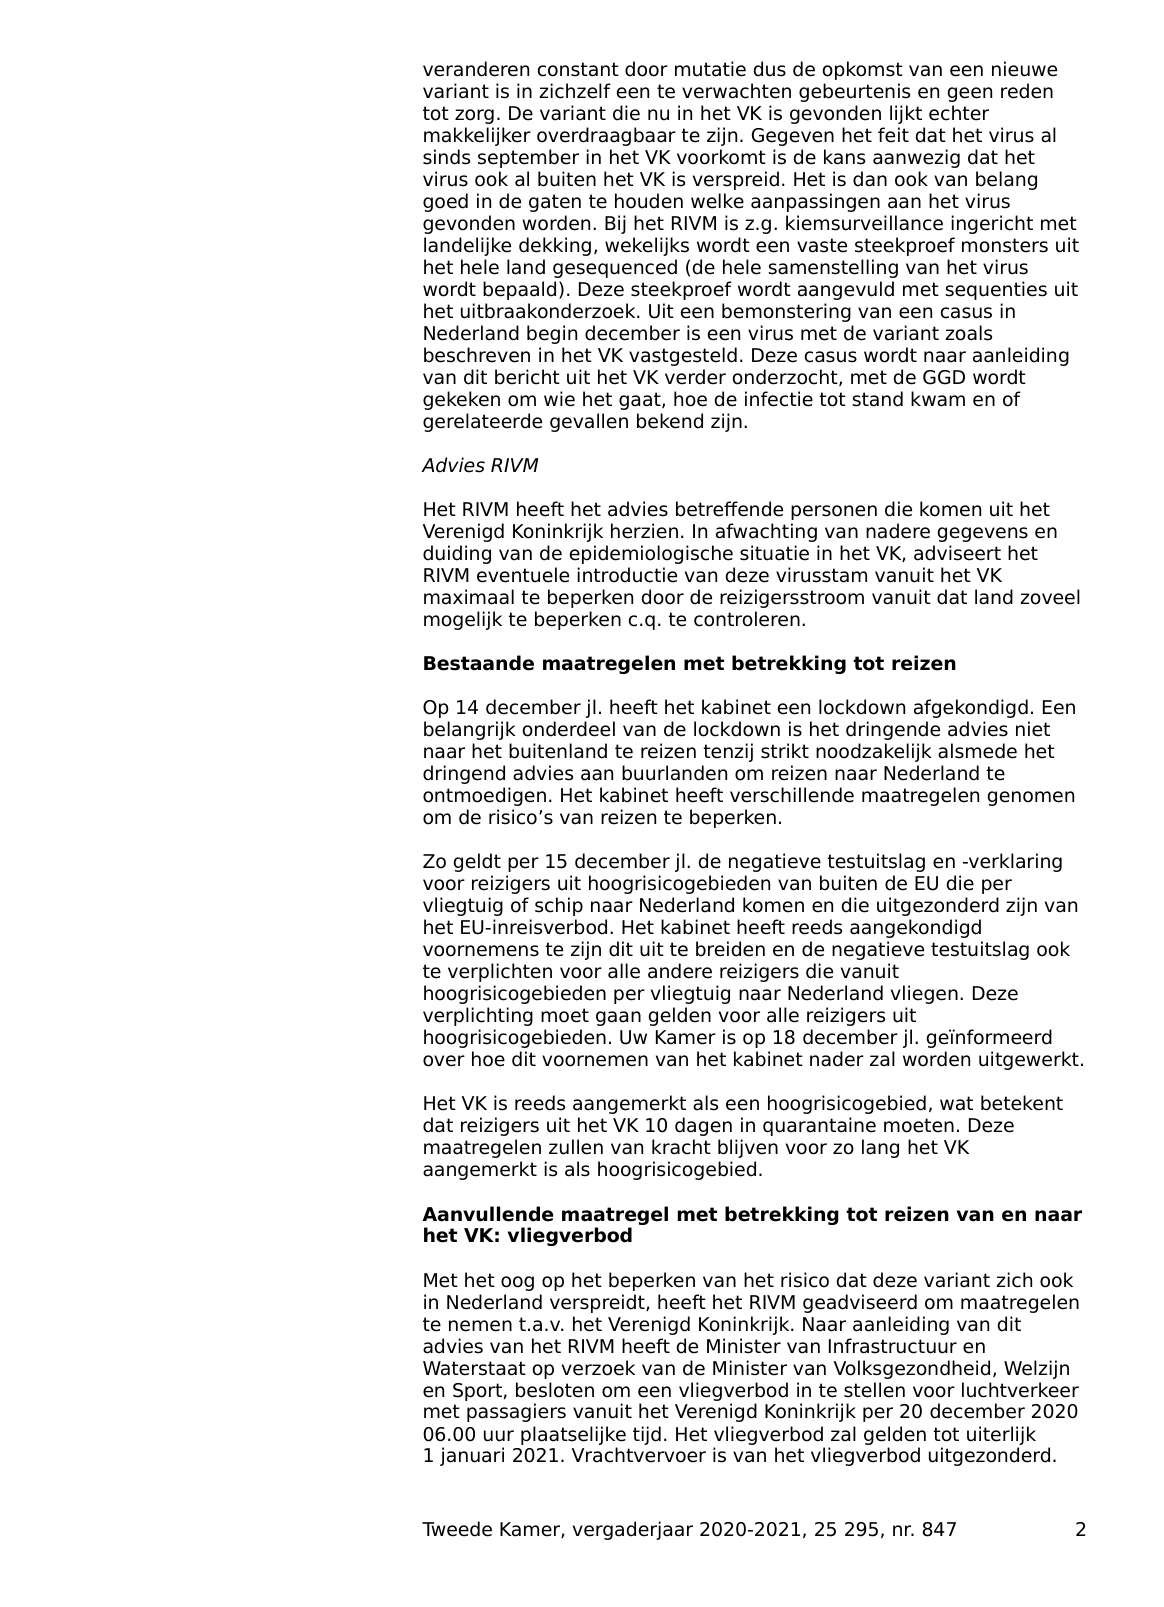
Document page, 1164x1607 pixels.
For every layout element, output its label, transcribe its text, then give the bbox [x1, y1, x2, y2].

text Het RIVM heeft het advies betreffende personen die komen uit het Verenigd Koninkrijk herzien. In afwachting van nadere gegevens en duiding van de epidemiologische situatie in het VK, adviseert het RIVM eventuele introductie van deze virusstam vanuit het VK maximaal te beperken door de reizigersstroom vanuit dat land zoveel mogelijk te beperken c.q. te controleren. [422, 499, 1087, 631]
text Op 14 december jl. heeft het kabinet een lockdown afgekondigd. Een belangrijk onderdeel van de lockdown is het dringende advies niet naar het buitenland te reizen tenzij strikt noodzakelijk alsmede het dringend advies aan buurlanden om reizen naar Nederland te ontmoedigen. Het kabinet heeft verschillende maatregelen genomen om de risico’s van reizen te beperken. [422, 697, 1087, 829]
text Het VK is reeds aangemerkt als een hoogrisicogebied, wat betekent dat reizigers uit het VK 10 dagen in quarantaine moeten. Deze maatregelen zullen van kracht blijven voor zo lang het VK aangemerkt is als hoogrisicogebied. [422, 1093, 1087, 1181]
subtitle Bestaande maatregelen met betrekking tot reizen [422, 653, 1087, 675]
text veranderen constant door mutatie dus de opkomst van een nieuwe variant is in zichzelf een te verwachten gebeurtenis en geen reden tot zorg. De variant die nu in het VK is gevonden lijkt echter makkelijker overdraagbaar te zijn. Gegeven het feit dat het virus al sinds september in het VK voorkomt is de kans aanwezig dat het virus ook al buiten het VK is verspreid. Het is dan ook van belang goed in de gaten te houden welke aanpassingen aan het virus gevonden worden. Bij het RIVM is z.g. kiemsurveillance ingericht met landelijke dekking, wekelijks wordt een vaste steekproef monsters uit het hele land gesequenced (de hele samenstelling van het virus wordt bepaald). Deze steekproef wordt aangevuld met sequenties uit het uitbraakonderzoek. Uit een bemonstering van een casus in Nederland begin december is een virus met de variant zoals beschreven in het VK vastgesteld. Deze casus wordt naar aanleiding van dit bericht uit het VK verder onderzocht, met de GGD wordt gekeken om wie het gaat, hoe de infectie tot stand kwam en of gerelateerde gevallen bekend zijn. [422, 59, 1087, 433]
subtitle Aanvullende maatregel met betrekking tot reizen van en naar het VK: vliegverbod [422, 1203, 1087, 1247]
subtitle Advies RIVM [422, 455, 1087, 477]
text Zo geldt per 15 december jl. de negatieve testuitslag en -verklaring voor reizigers uit hoogrisicogebieden van buiten de EU die per vliegtuig of schip naar Nederland komen en die uitgezonderd zijn van het EU-inreisverbod. Het kabinet heeft reeds aangekondigd voornemens te zijn dit uit te breiden en de negatieve testuitslag ook te verplichten voor alle andere reizigers die vanuit hoogrisicogebieden per vliegtuig naar Nederland vliegen. Deze verplichting moet gaan gelden voor alle reizigers uit hoogrisicogebieden. Uw Kamer is op 18 december jl. geïnformeerd over hoe dit voornemen van het kabinet nader zal worden uitgewerkt. [422, 851, 1087, 1071]
text Met het oog op het beperken van het risico dat deze variant zich ook in Nederland verspreidt, heeft het RIVM geadviseerd om maatregelen te nemen t.a.v. het Verenigd Koninkrijk. Naar aanleiding van dit advies van het RIVM heeft de Minister van Infrastructuur en Waterstaat op verzoek van de Minister van Volksgezondheid, Welzijn en Sport, besloten om een vliegverbod in te stellen voor luchtverkeer met passagiers vanuit het Verenigd Koninkrijk per 20 december 2020 06.00 uur plaatselijke tijd. Het vliegverbod zal gelden tot uiterlijk 1 januari 2021. Vrachtvervoer is van het vliegverbod uitgezonderd. [422, 1269, 1087, 1467]
